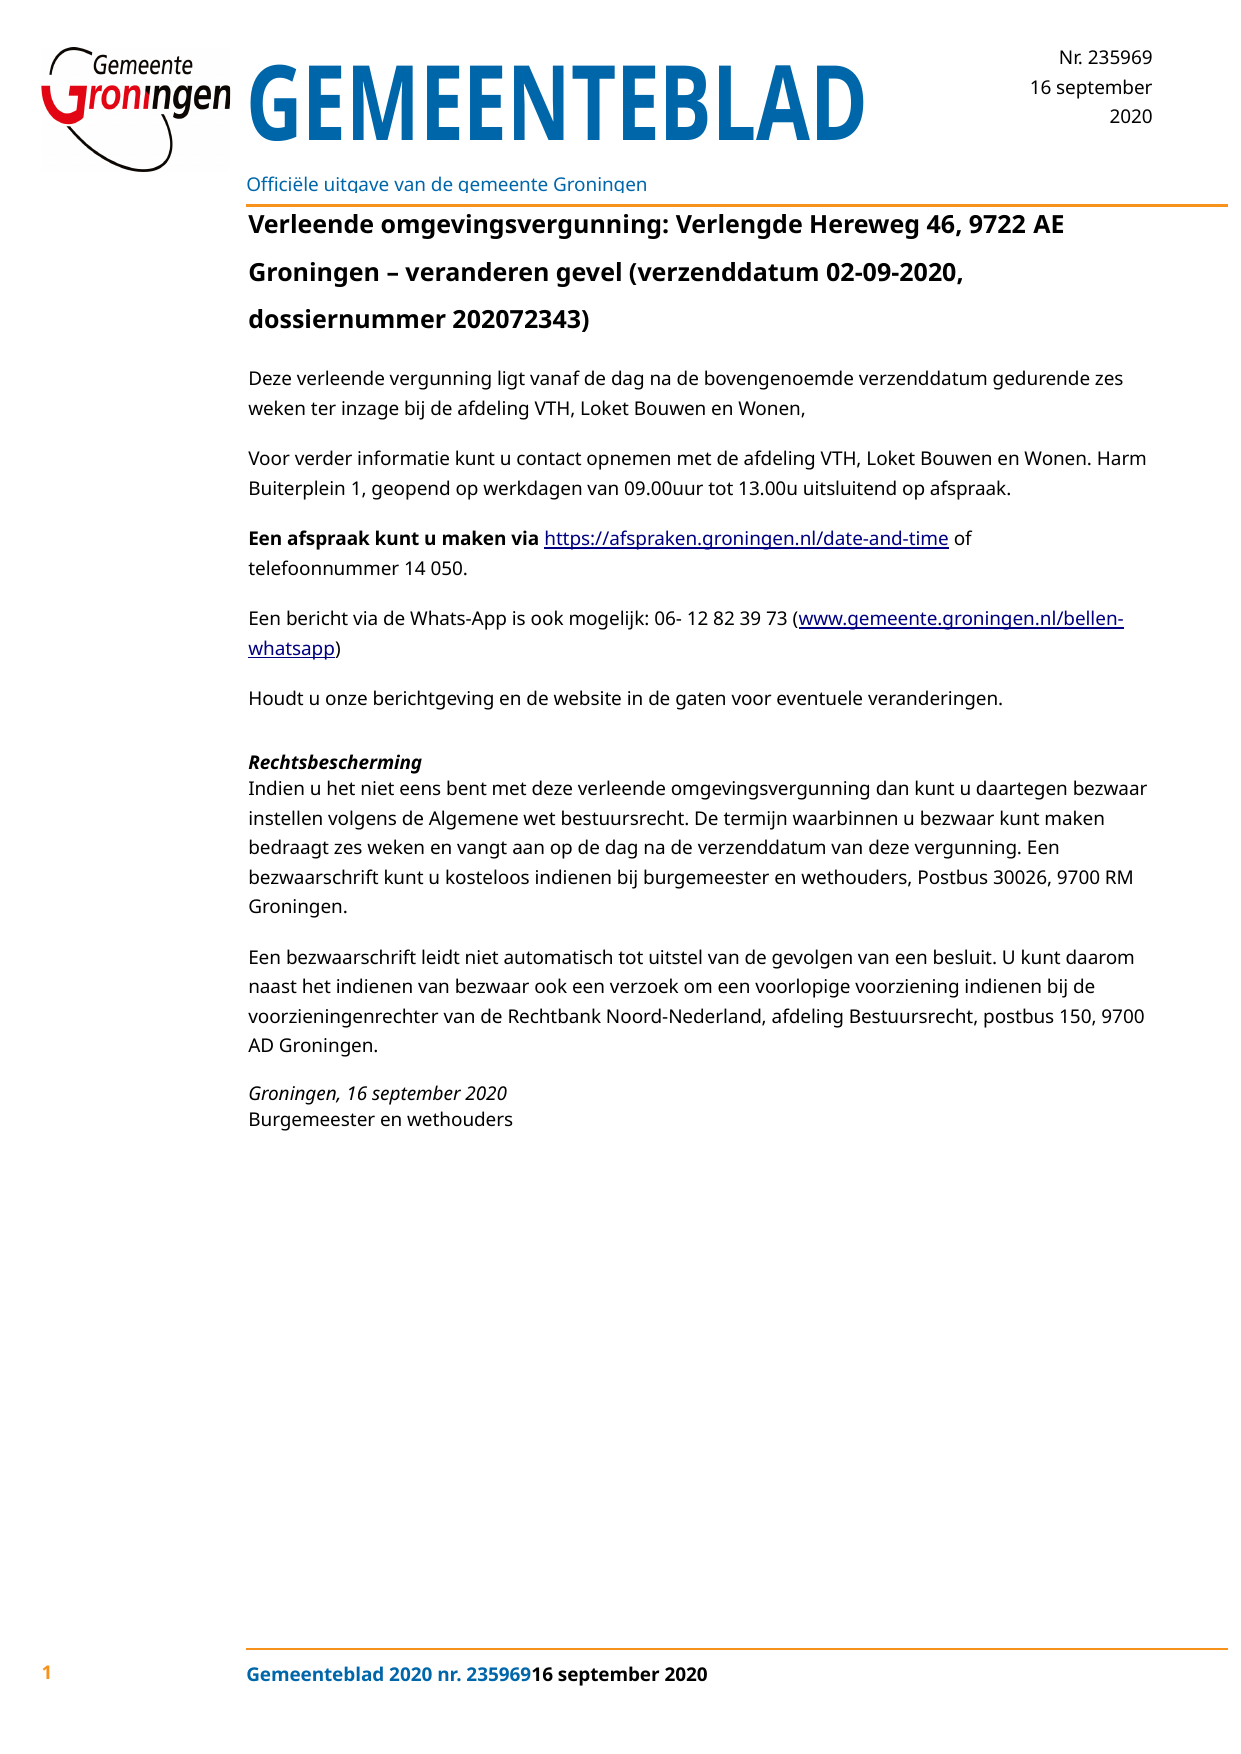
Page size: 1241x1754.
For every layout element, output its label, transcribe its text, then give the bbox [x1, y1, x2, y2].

text Groningen, 16 september 2020 [248, 1081, 1152, 1106]
text Burgemeester en wethouders [248, 1106, 1152, 1132]
text Een bericht via de Whats-App is ook mogelijk: 06- 12 82 39 73 (www.gemeente.groningen.nl/bellen-whatsapp) [248, 606, 1152, 661]
text Indien u het niet eens bent met deze verleende omgevingsvergunning dan kunt u daartegen bezwaar instellen volgens de Algemene wet bestuursrecht. De termijn waarbinnen u bezwaar kunt maken bedraagt zes weken en vangt aan op de dag na de verzenddatum van deze vergunning. Een bezwaarschrift kunt u kosteloos indienen bij burgemeester en wethouders, Postbus 30026, 9700 RM Groningen. [248, 775, 1152, 919]
text Voor verder informatie kunt u contact opnemen met de afdeling VTH, Loket Bouwen en Wonen. Harm Buiterplein 1, geopend op werkdagen van 09.00uur tot 13.00u uitsluitend op afspraak. [248, 446, 1152, 501]
picture [41, 47, 231, 172]
text Houdt u onze berichtgeving en de website in de gaten voor eventuele veranderingen. [248, 686, 1152, 711]
text Rechtsbescherming [248, 749, 1152, 775]
text Verleende omgevingsvergunning: Verlengde Hereweg 46, 9722 AE Groningen – veranderen gevel (verzenddatum 02-09-2020, dossiernummer 202072343) [248, 207, 1152, 336]
text Een bezwaarschrift leidt niet automatisch tot uitstel van de gevolgen van een besluit. U kunt daarom naast het indienen van bezwaar ook een verzoek om een voorlopige voorziening indienen bij de voorzieningenrechter van de Rechtbank Noord-Nederland, afdeling Bestuursrecht, postbus 150, 9700 AD Groningen. [248, 944, 1152, 1058]
text Een afspraak kunt u maken via https://afspraken.groningen.nl/date-and-time of telefoonnummer 14 050. [248, 526, 1152, 581]
text Deze verleende vergunning ligt vanaf de dag na de bovengenoemde verzenddatum gedurende zes weken ter inzage bij de afdeling VTH, Loket Bouwen en Wonen, [248, 366, 1152, 421]
